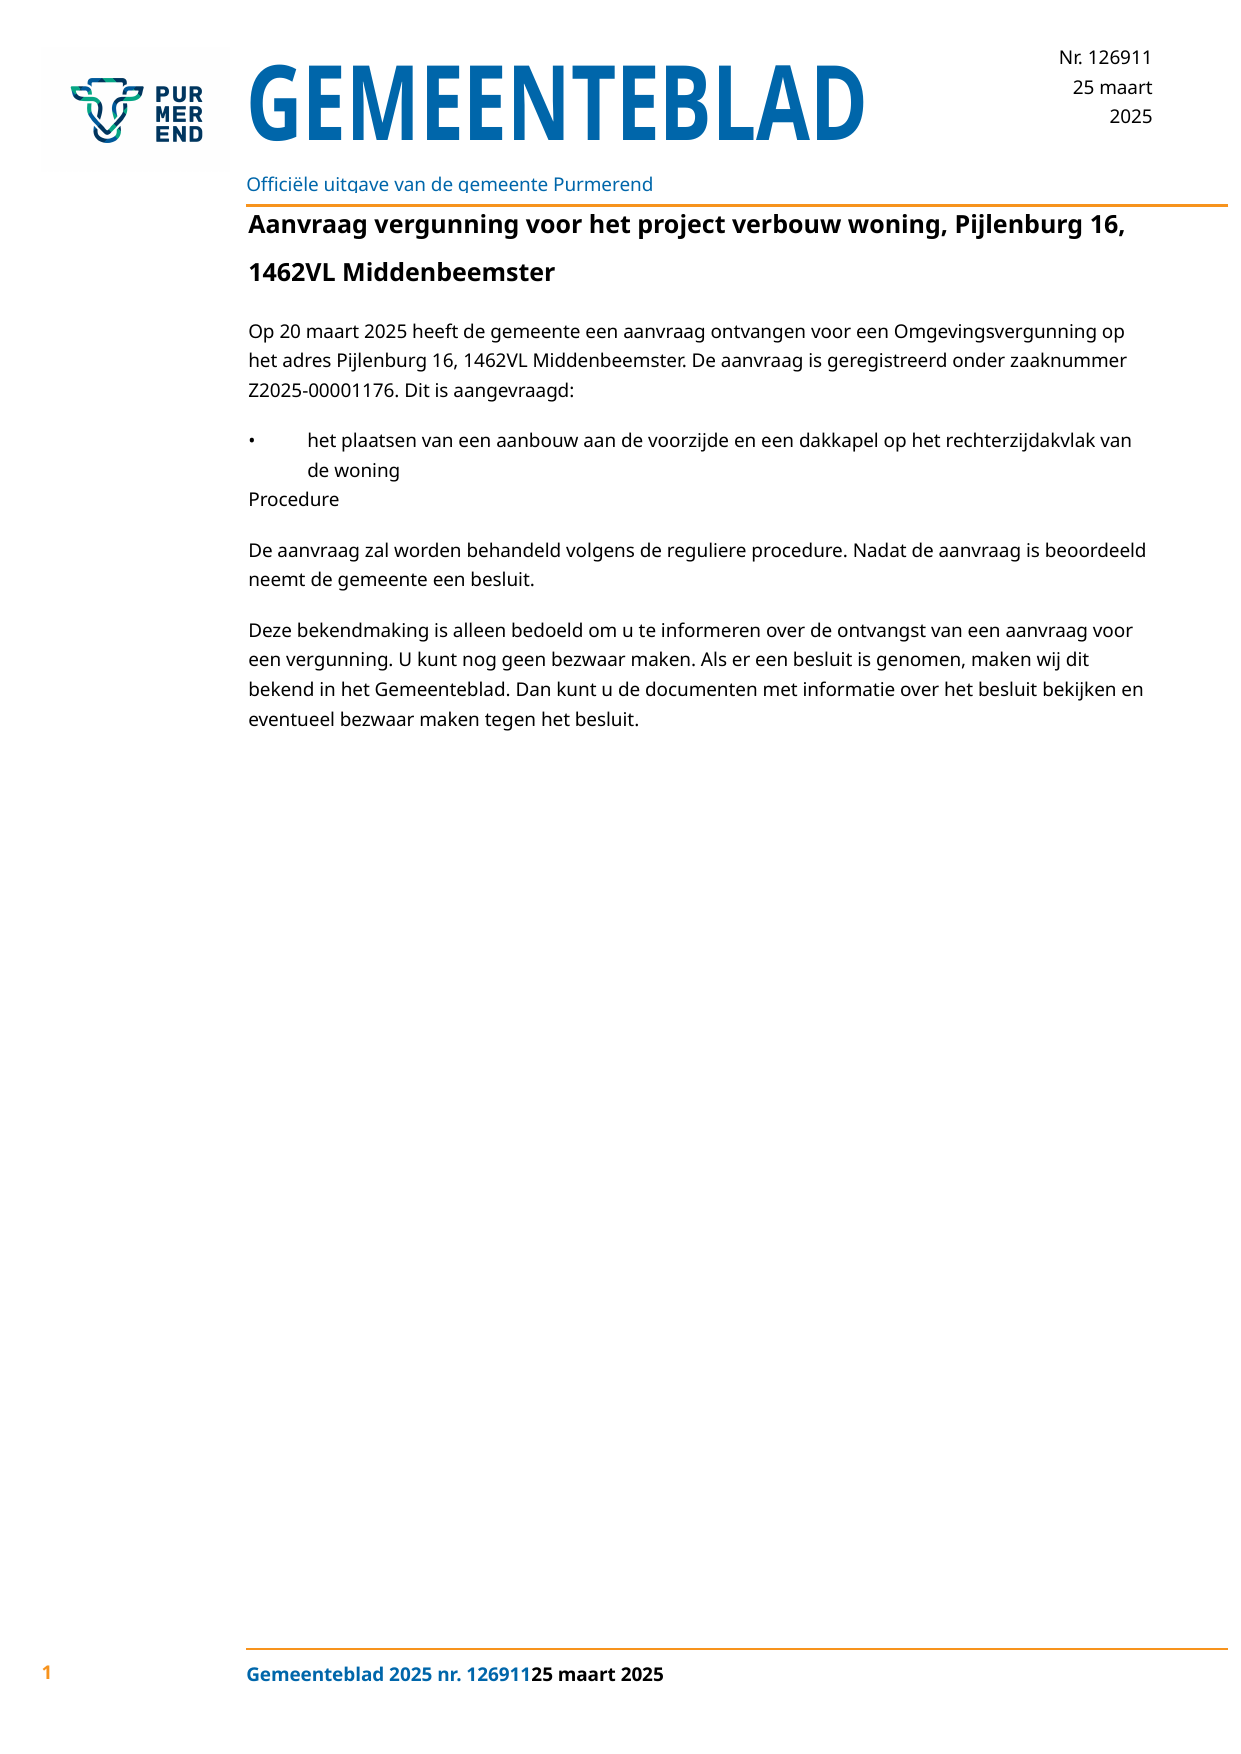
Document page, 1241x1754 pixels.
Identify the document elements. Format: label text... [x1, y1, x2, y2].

text Op 20 maart 2025 heeft de gemeente een aanvraag ontvangen voor een Omgevingsvergunning op het adres Pijlenburg 16, 1462VL Middenbeemster. De aanvraag is geregistreerd onder zaaknummer Z2025-00001176. Dit is aangevraagd: [248, 318, 1152, 403]
list het plaatsen van een aanbouw aan de voorzijde en een dakkapel op het rechterzijdakvlak van de woning [248, 427, 1152, 483]
text De aanvraag zal worden behandeld volgens de reguliere procedure. Nadat de aanvraag is beoordeeld neemt de gemeente een besluit. [248, 537, 1152, 592]
text Procedure [248, 487, 1152, 512]
text Aanvraag vergunning voor het project verbouw woning, Pijlenburg 16, 1462VL Middenbeemster [248, 207, 1152, 288]
text Deze bekendmaking is alleen bedoeld om u te informeren over de ontvangst van een aanvraag voor een vergunning. U kunt nog geen bezwaar maken. Als er een besluit is genomen, maken wij dit bekend in het Gemeenteblad. Dan kunt u de documenten met informatie over het besluit bekijken en eventueel bezwaar maken tegen het besluit. [248, 617, 1152, 732]
picture [41, 47, 231, 172]
